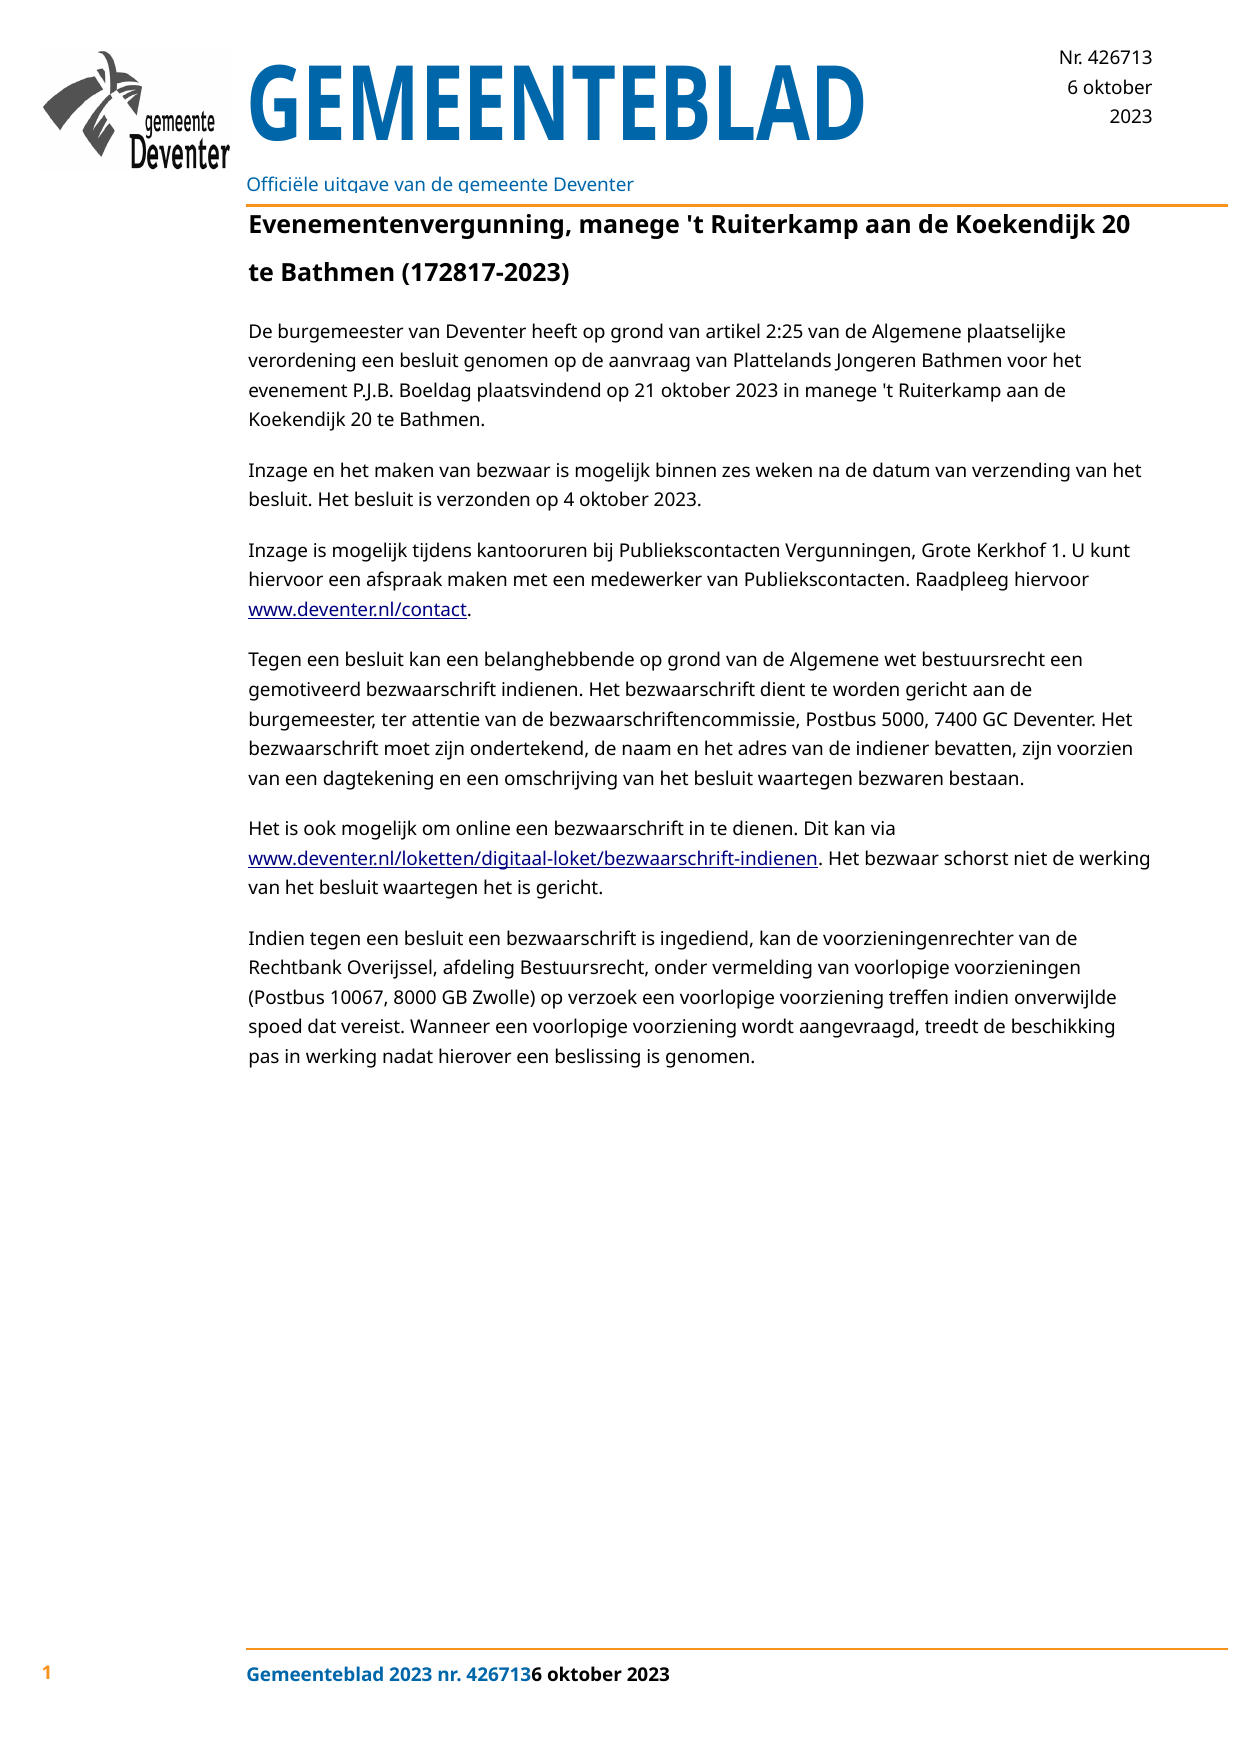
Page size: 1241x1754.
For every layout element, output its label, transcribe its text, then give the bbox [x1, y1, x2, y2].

text Het is ook mogelijk om online een bezwaarschrift in te dienen. Dit kan via www.deventer.nl/loketten/digitaal-loket/bezwaarschrift-indienen. Het bezwaar schorst niet de werking van het besluit waartegen het is gericht. [248, 815, 1152, 900]
text De burgemeester van Deventer heeft op grond van artikel 2:25 van de Algemene plaatselijke verordening een besluit genomen op de aanvraag van Plattelands Jongeren Bathmen voor het evenement P.J.B. Boeldag plaatsvindend op 21 oktober 2023 in manege 't Ruiterkamp aan de Koekendijk 20 te Bathmen. [248, 318, 1152, 432]
text Inzage is mogelijk tijdens kantooruren bij Publiekscontacten Vergunningen, Grote Kerkhof 1. U kunt hiervoor een afspraak maken met een medewerker van Publiekscontacten. Raadpleeg hiervoor www.deventer.nl/contact. [248, 537, 1152, 622]
text Tegen een besluit kan een belanghebbende op grond van de Algemene wet bestuursrecht een gemotiveerd bezwaarschrift indienen. Het bezwaarschrift dient te worden gericht aan de burgemeester, ter attentie van de bezwaarschriftencommissie, Postbus 5000, 7400 GC Deventer. Het bezwaarschrift moet zijn ondertekend, de naam en het adres van de indiener bevatten, zijn voorzien van een dagtekening en een omschrijving van het besluit waartegen bezwaren bestaan. [248, 647, 1152, 791]
text Indien tegen een besluit een bezwaarschrift is ingediend, kan de voorzieningenrechter van de Rechtbank Overijssel, afdeling Bestuursrecht, onder vermelding van voorlopige voorzieningen (Postbus 10067, 8000 GB Zwolle) op verzoek een voorlopige voorziening treffen indien onverwijlde spoed dat vereist. Wanneer een voorlopige voorziening wordt aangevraagd, treedt de beschikking pas in werking nadat hierover een beslissing is genomen. [248, 925, 1152, 1069]
text Evenementenvergunning, manege 't Ruiterkamp aan de Koekendijk 20 te Bathmen (172817-2023) [248, 207, 1152, 288]
picture [41, 47, 231, 172]
text Inzage en het maken van bezwaar is mogelijk binnen zes weken na de datum van verzending van het besluit. Het besluit is verzonden op 4 oktober 2023. [248, 457, 1152, 512]
